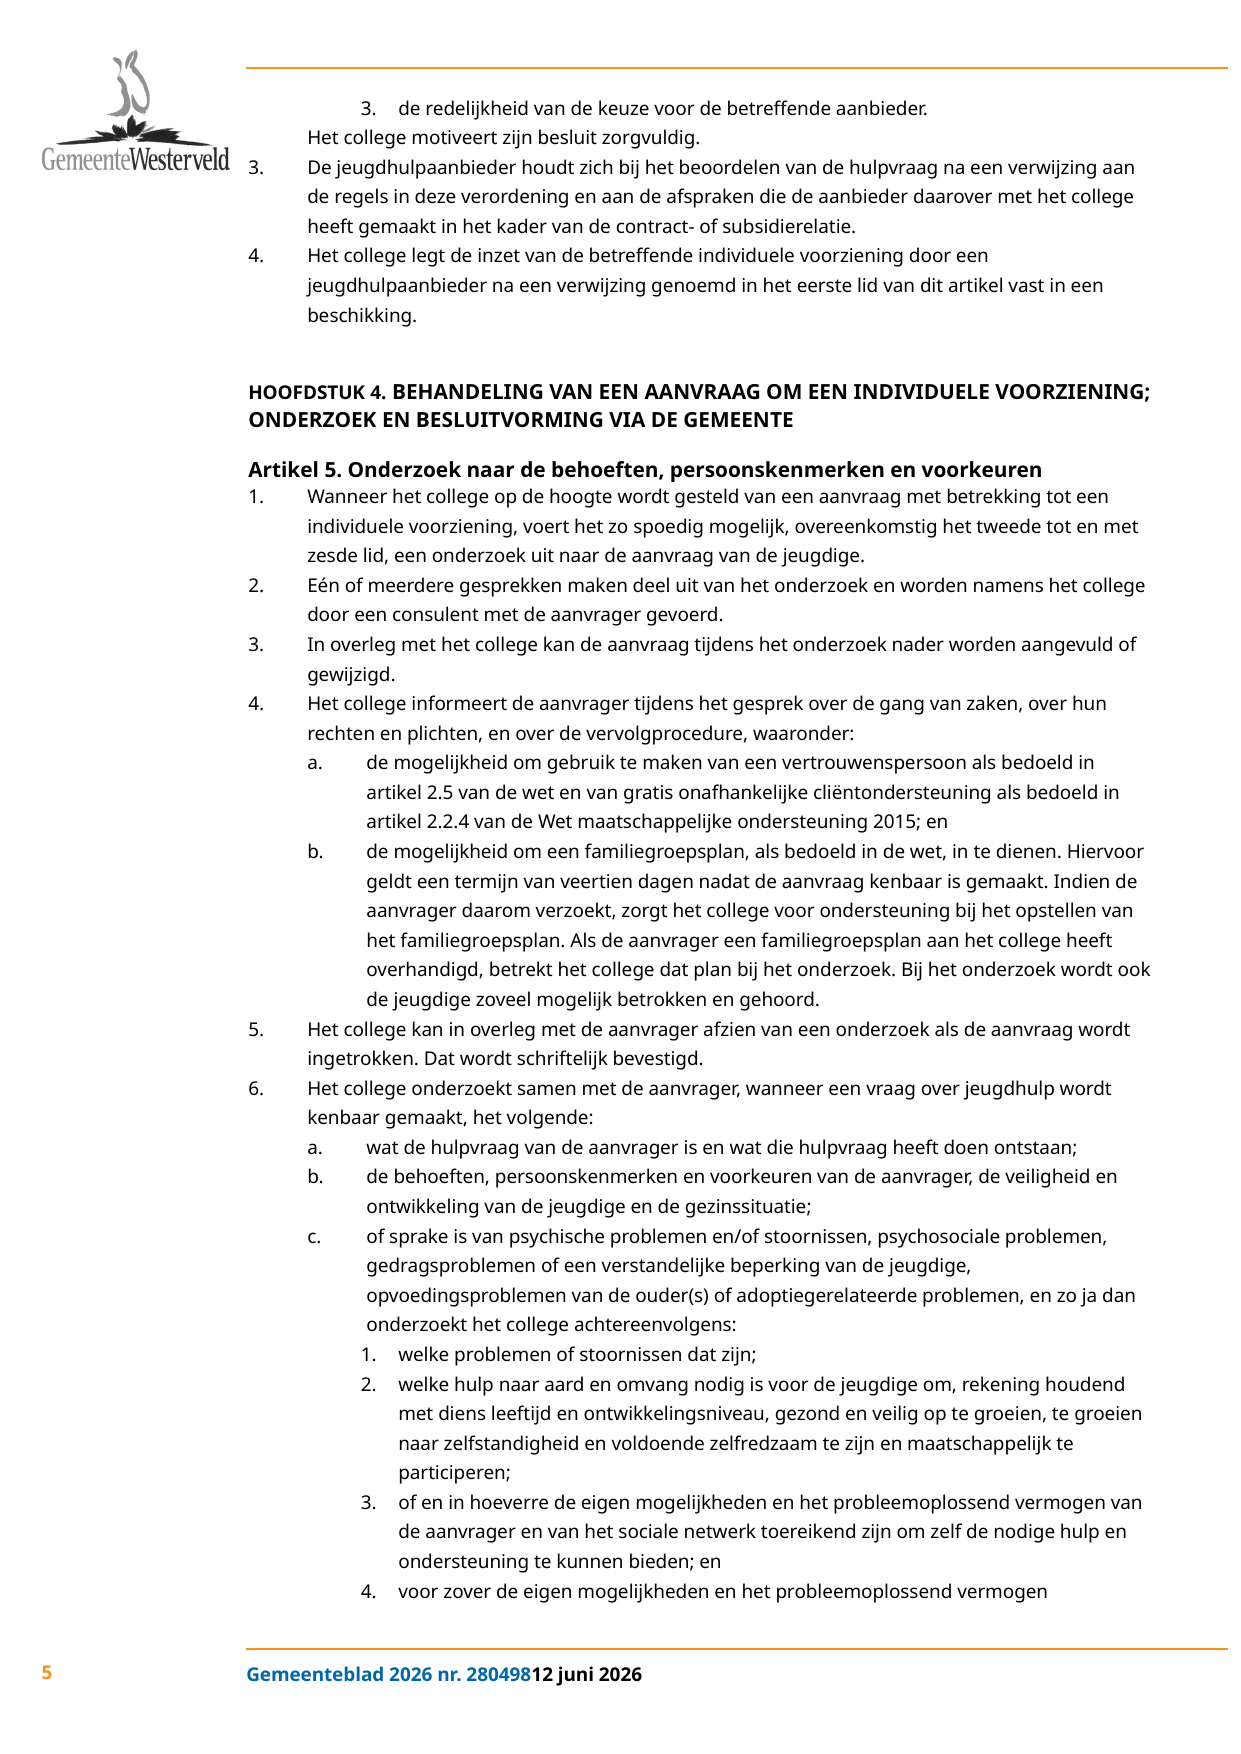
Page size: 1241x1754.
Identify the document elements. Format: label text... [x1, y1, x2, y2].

list Eén of meerdere gesprekken maken deel uit van het onderzoek en worden namens het college door een consulent met de aanvrager gevoerd. [248, 572, 1152, 627]
text HOOFDSTUK 4. BEHANDELING VAN EEN AANVRAAG OM EEN INDIVIDUELE VOORZIENING; ONDERZOEK EN BESLUITVORMING VIA DE GEMEENTE [248, 377, 1152, 434]
list Het college motiveert zijn besluit zorgvuldig. [248, 124, 1152, 150]
list of sprake is van psychische problemen en/of stoornissen, psychosociale problemen, gedragsproblemen of een verstandelijke beperking van de jeugdige, opvoedingsproblemen van de ouder(s) of adoptiegerelateerde problemen, en zo ja dan onderzoekt het college achtereenvolgens: [307, 1223, 1152, 1337]
list de behoeften, persoonskenmerken en voorkeuren van de aanvrager, de veiligheid en ontwikkeling van de jeugdige en de gezinssituatie; [307, 1164, 1152, 1219]
list De jeugdhulpaanbieder houdt zich bij het beoordelen van de hulpvraag na een verwijzing aan de regels in deze verordening en aan de afspraken die de aanbieder daarover met het college heeft gemaakt in het kader van de contract- of subsidierelatie. [248, 154, 1152, 239]
text Artikel 5. Onderzoek naar de behoeften, persoonskenmerken en voorkeuren [248, 455, 1152, 483]
list de mogelijkheid om gebruik te maken van een vertrouwenspersoon als bedoeld in artikel 2.5 van de wet en van gratis onafhankelijke cliëntondersteuning als bedoeld in artikel 2.2.4 van de Wet maatschappelijke ondersteuning 2015; en [307, 749, 1152, 834]
list de mogelijkheid om een familiegroepsplan, als bedoeld in de wet, in te dienen. Hiervoor geldt een termijn van veertien dagen nadat de aanvraag kenbaar is gemaakt. Indien de aanvrager daarom verzoekt, zorgt het college voor ondersteuning bij het opstellen van het familiegroepsplan. Als de aanvrager een familiegroepsplan aan het college heeft overhandigd, betrekt het college dat plan bij het onderzoek. Bij het onderzoek wordt ook de jeugdige zoveel mogelijk betrokken en gehoord. [307, 838, 1152, 1012]
list de redelijkheid van de keuze voor de betreffende aanbieder. [361, 95, 1152, 121]
list Het college kan in overleg met de aanvrager afzien van een onderzoek als de aanvraag wordt ingetrokken. Dat wordt schriftelijk bevestigd. [248, 1016, 1152, 1071]
list Het college onderzoekt samen met de aanvrager, wanneer een vraag over jeugdhulp wordt kenbaar gemaakt, het volgende: [248, 1075, 1152, 1130]
picture [41, 47, 231, 172]
list of en in hoeverre de eigen mogelijkheden en het probleemoplossend vermogen van de aanvrager en van het sociale netwerk toereikend zijn om zelf de nodige hulp en ondersteuning te kunnen bieden; en [361, 1489, 1152, 1574]
list Het college legt de inzet van de betreffende individuele voorziening door een jeugdhulpaanbieder na een verwijzing genoemd in het eerste lid van dit artikel vast in een beschikking. [248, 243, 1152, 328]
list In overleg met het college kan de aanvraag tijdens het onderzoek nader worden aangevuld of gewijzigd. [248, 631, 1152, 686]
list wat de hulpvraag van de aanvrager is en wat die hulpvraag heeft doen ontstaan; [307, 1134, 1152, 1160]
list welke hulp naar aard en omvang nodig is voor de jeugdige om, rekening houdend met diens leeftijd en ontwikkelingsniveau, gezond en veilig op te groeien, te groeien naar zelfstandigheid en voldoende zelfredzaam te zijn en maatschappelijk te participeren; [361, 1371, 1152, 1485]
list voor zover de eigen mogelijkheden en het probleemoplossend vermogen [361, 1578, 1152, 1603]
list welke problemen of stoornissen dat zijn; [361, 1341, 1152, 1367]
list Wanneer het college op de hoogte wordt gesteld van een aanvraag met betrekking tot een individuele voorziening, voert het zo spoedig mogelijk, overeenkomstig het tweede tot en met zesde lid, een onderzoek uit naar de aanvraag van de jeugdige. [248, 483, 1152, 568]
list Het college informeert de aanvrager tijdens het gesprek over de gang van zaken, over hun rechten en plichten, en over de vervolgprocedure, waaronder: [248, 690, 1152, 746]
